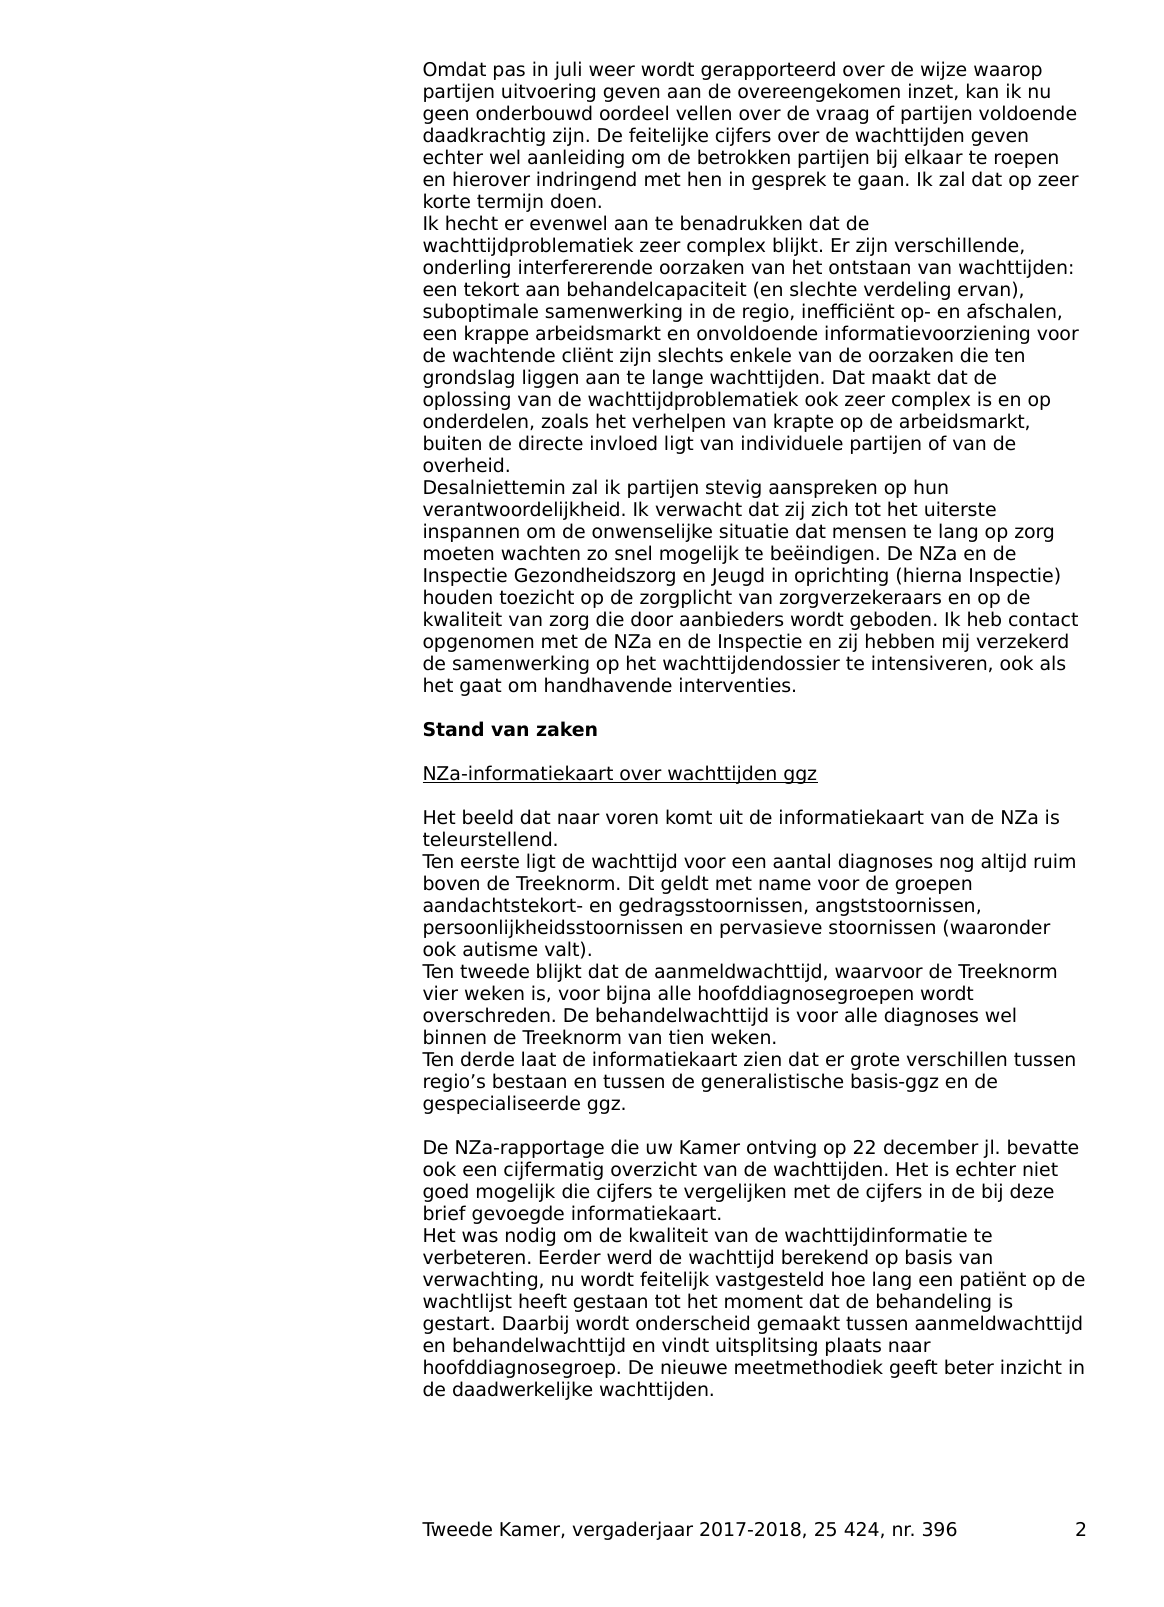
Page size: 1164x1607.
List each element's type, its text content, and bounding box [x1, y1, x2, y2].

text Omdat pas in juli weer wordt gerapporteerd over de wijze waarop partijen uitvoering geven aan de overeengekomen inzet, kan ik nu geen onderbouwd oordeel vellen over de vraag of partijen voldoende daadkrachtig zijn. De feitelijke cijfers over de wachttijden geven echter wel aanleiding om de betrokken partijen bij elkaar te roepen en hierover indringend met hen in gesprek te gaan. Ik zal dat op zeer korte termijn doen. [422, 59, 1087, 213]
text De NZa-rapportage die uw Kamer ontving op 22 december jl. bevatte ook een cijfermatig overzicht van de wachttijden. Het is echter niet goed mogelijk die cijfers te vergelijken met de cijfers in de bij deze brief gevoegde informatiekaart. [422, 1137, 1087, 1225]
subtitle Stand van zaken [422, 719, 1087, 741]
text Ik hecht er evenwel aan te benadrukken dat de wachttijdproblematiek zeer complex blijkt. Er zijn verschillende, onderling interfererende oorzaken van het ontstaan van wachttijden: een tekort aan behandelcapaciteit (en slechte verdeling ervan), suboptimale samenwerking in de regio, inefficiënt op- en afschalen, een krappe arbeidsmarkt en onvoldoende informatievoorziening voor de wachtende cliënt zijn slechts enkele van de oorzaken die ten grondslag liggen aan te lange wachttijden. Dat maakt dat de oplossing van de wachttijdproblematiek ook zeer complex is en op onderdelen, zoals het verhelpen van krapte op de arbeidsmarkt, buiten de directe invloed ligt van individuele partijen of van de overheid. [422, 213, 1087, 477]
text Het beeld dat naar voren komt uit de informatiekaart van de NZa is teleurstellend. [422, 807, 1087, 851]
text Ten eerste ligt de wachttijd voor een aantal diagnoses nog altijd ruim boven de Treeknorm. Dit geldt met name voor de groepen aandachtstekort- en gedragsstoornissen, angststoornissen, persoonlijkheidsstoornissen en pervasieve stoornissen (waaronder ook autisme valt). [422, 851, 1087, 961]
text Desalniettemin zal ik partijen stevig aanspreken op hun verantwoordelijkheid. Ik verwacht dat zij zich tot het uiterste inspannen om de onwenselijke situatie dat mensen te lang op zorg moeten wachten zo snel mogelijk te beëindigen. De NZa en de Inspectie Gezondheidszorg en Jeugd in oprichting (hierna Inspectie) houden toezicht op de zorgplicht van zorgverzekeraars en op de kwaliteit van zorg die door aanbieders wordt geboden. Ik heb contact opgenomen met de NZa en de Inspectie en zij hebben mij verzekerd de samenwerking op het wachttijdendossier te intensiveren, ook als het gaat om handhavende interventies. [422, 477, 1087, 696]
text Ten derde laat de informatiekaart zien dat er grote verschillen tussen regio’s bestaan en tussen de generalistische basis-ggz en de gespecialiseerde ggz. [422, 1049, 1087, 1115]
subtitle NZa-informatiekaart over wachttijden ggz [422, 763, 1087, 785]
text Ten tweede blijkt dat de aanmeldwachttijd, waarvoor de Treeknorm vier weken is, voor bijna alle hoofddiagnosegroepen wordt overschreden. De behandelwachttijd is voor alle diagnoses wel binnen de Treeknorm van tien weken. [422, 961, 1087, 1049]
text Het was nodig om de kwaliteit van de wachttijdinformatie te verbeteren. Eerder werd de wachttijd berekend op basis van verwachting, nu wordt feitelijk vastgesteld hoe lang een patiënt op de wachtlijst heeft gestaan tot het moment dat de behandeling is gestart. Daarbij wordt onderscheid gemaakt tussen aanmeldwachttijd en behandelwachttijd en vindt uitsplitsing plaats naar hoofddiagnosegroep. De nieuwe meetmethodiek geeft beter inzicht in de daadwerkelijke wachttijden. [422, 1225, 1087, 1401]
